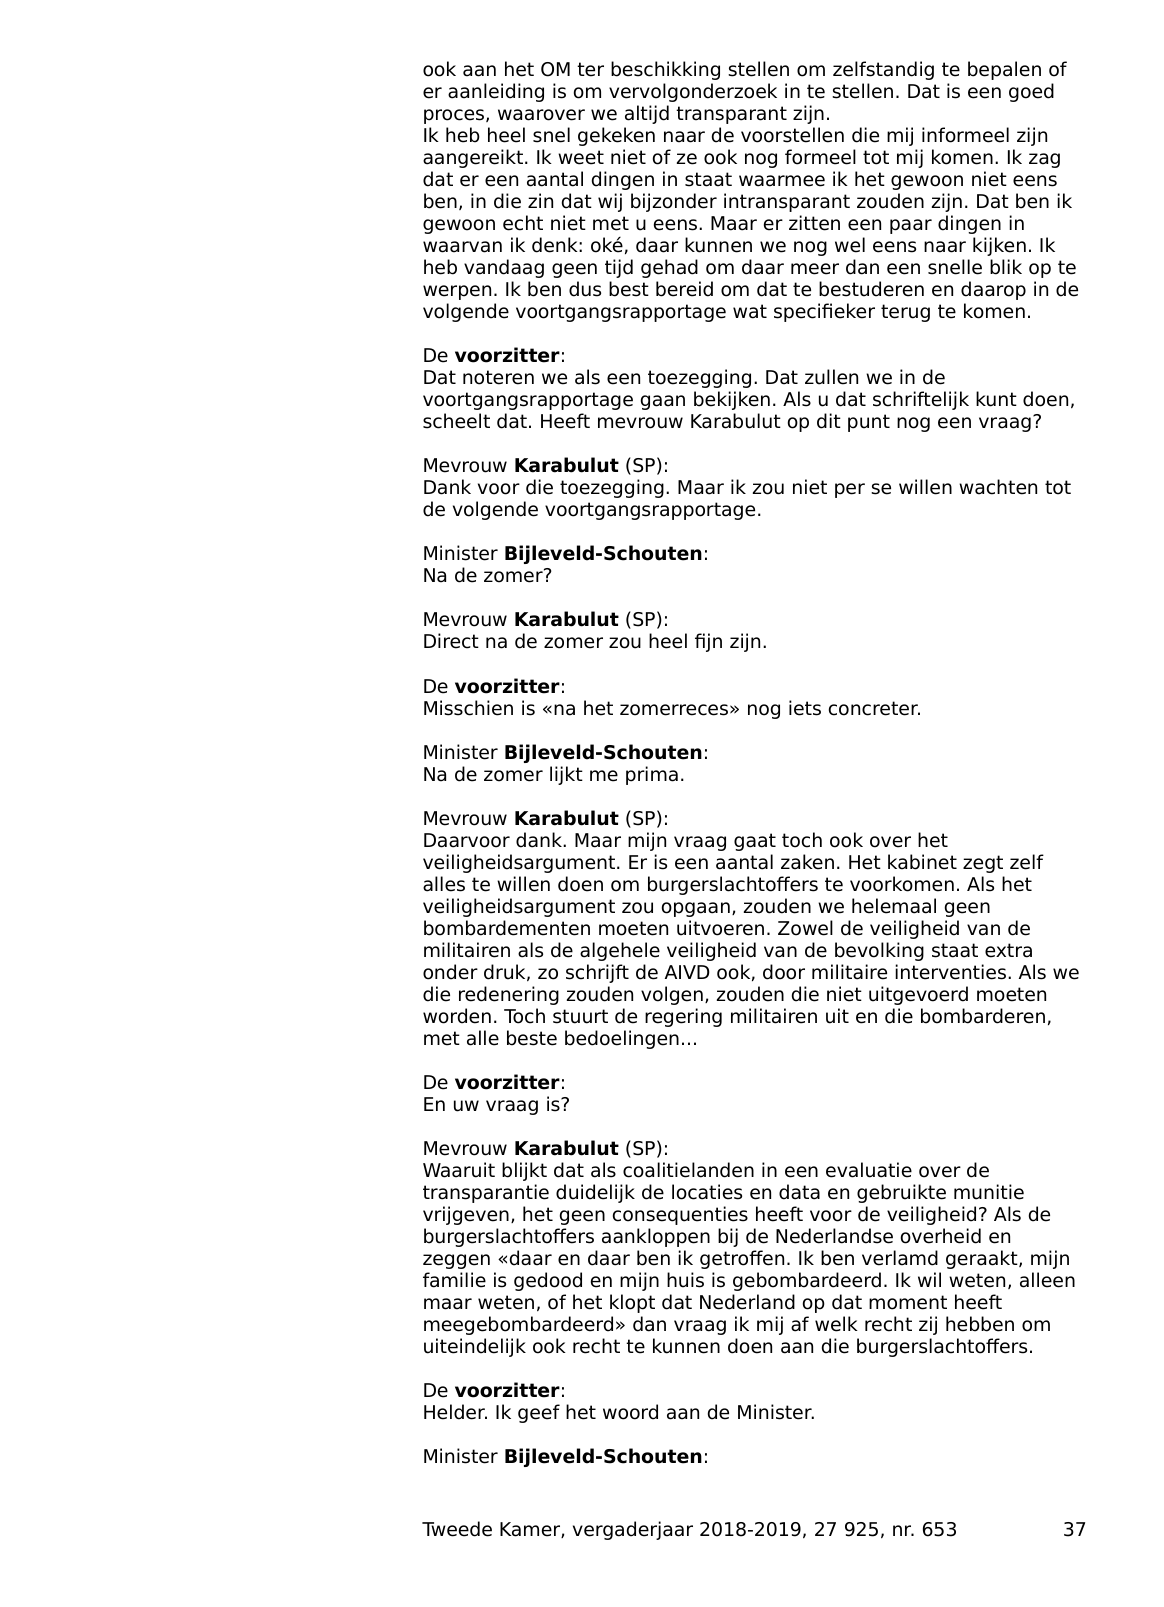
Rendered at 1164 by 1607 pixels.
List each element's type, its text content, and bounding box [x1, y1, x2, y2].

text Mevrouw Karabulut (SP): [422, 609, 1087, 631]
text Helder. Ik geef het woord aan de Minister. [422, 1402, 1087, 1424]
text Ik heb heel snel gekeken naar de voorstellen die mij informeel zijn aangereikt. Ik weet niet of ze ook nog formeel tot mij komen. Ik zag dat er een aantal dingen in staat waarmee ik het gewoon niet eens ben, in die zin dat wij bijzonder intransparant zouden zijn. Dat ben ik gewoon echt niet met u eens. Maar er zitten een paar dingen in waarvan ik denk: oké, daar kunnen we nog wel eens naar kijken. Ik heb vandaag geen tijd gehad om daar meer dan een snelle blik op te werpen. Ik ben dus best bereid om dat te bestuderen en daarop in de volgende voortgangsrapportage wat specifieker terug te komen. [422, 125, 1087, 323]
text ook aan het OM ter beschikking stellen om zelfstandig te bepalen of er aanleiding is om vervolgonderzoek in te stellen. Dat is een goed proces, waarover we altijd transparant zijn. [422, 59, 1087, 125]
text Misschien is «na het zomerreces» nog iets concreter. [422, 697, 1087, 719]
text Minister Bijleveld-Schouten: [422, 1446, 1087, 1468]
text Na de zomer? [422, 565, 1087, 587]
text Direct na de zomer zou heel fijn zijn. [422, 631, 1087, 653]
text En uw vraag is? [422, 1094, 1087, 1116]
text De voorzitter: [422, 676, 1087, 697]
text Na de zomer lijkt me prima. [422, 764, 1087, 786]
text Daarvoor dank. Maar mijn vraag gaat toch ook over het veiligheidsargument. Er is een aantal zaken. Het kabinet zegt zelf alles te willen doen om burgerslachtoffers te voorkomen. Als het veiligheidsargument zou opgaan, zouden we helemaal geen bombardementen moeten uitvoeren. Zowel de veiligheid van de militairen als de algehele veiligheid van de bevolking staat extra onder druk, zo schrijft de AIVD ook, door militaire interventies. Als we die redenering zouden volgen, zouden die niet uitgevoerd moeten worden. Toch stuurt de regering militairen uit en die bombarderen, met alle beste bedoelingen... [422, 830, 1087, 1049]
text Dank voor die toezegging. Maar ik zou niet per se willen wachten tot de volgende voortgangsrapportage. [422, 477, 1087, 521]
text De voorzitter: [422, 1072, 1087, 1094]
text De voorzitter: [422, 345, 1087, 367]
text Mevrouw Karabulut (SP): [422, 1138, 1087, 1160]
text Dat noteren we als een toezegging. Dat zullen we in de voortgangsrapportage gaan bekijken. Als u dat schriftelijk kunt doen, scheelt dat. Heeft mevrouw Karabulut op dit punt nog een vraag? [422, 367, 1087, 433]
text Mevrouw Karabulut (SP): [422, 455, 1087, 477]
text Waaruit blijkt dat als coalitielanden in een evaluatie over de transparantie duidelijk de locaties en data en gebruikte munitie vrijgeven, het geen consequenties heeft voor de veiligheid? Als de burgerslachtoffers aankloppen bij de Nederlandse overheid en zeggen «daar en daar ben ik getroffen. Ik ben verlamd geraakt, mijn familie is gedood en mijn huis is gebombardeerd. Ik wil weten, alleen maar weten, of het klopt dat Nederland op dat moment heeft meegebombardeerd» dan vraag ik mij af welk recht zij hebben om uiteindelijk ook recht te kunnen doen aan die burgerslachtoffers. [422, 1160, 1087, 1358]
text Mevrouw Karabulut (SP): [422, 808, 1087, 830]
text Minister Bijleveld-Schouten: [422, 742, 1087, 764]
text Minister Bijleveld-Schouten: [422, 543, 1087, 565]
text De voorzitter: [422, 1380, 1087, 1402]
